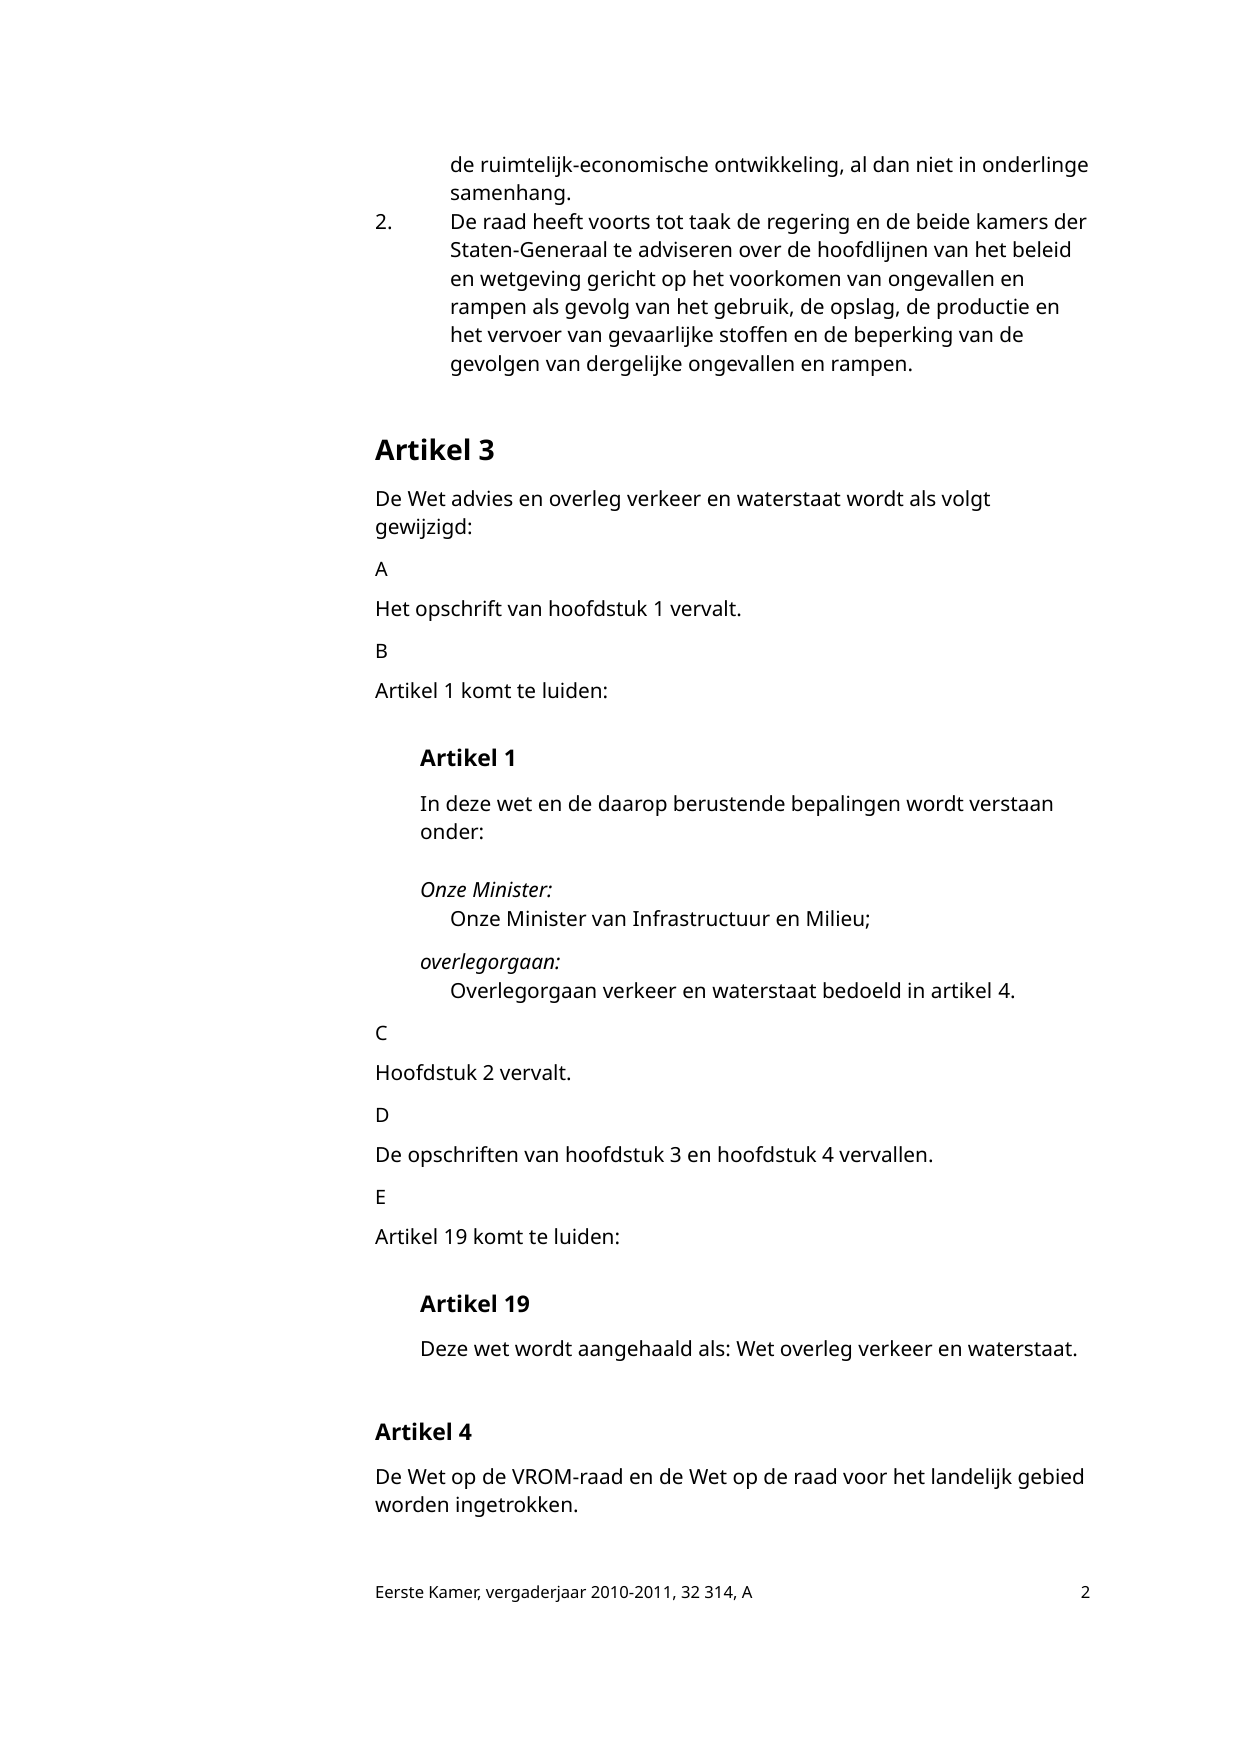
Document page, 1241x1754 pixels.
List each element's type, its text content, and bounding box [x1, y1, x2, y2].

subtitle Artikel 3 [375, 430, 1090, 469]
text C [375, 1019, 1090, 1046]
text De Wet advies en overleg verkeer en waterstaat wordt als volgt gewijzigd: [375, 484, 1090, 541]
text A [375, 556, 1090, 582]
list de ruimtelijk-economische ontwikkeling, al dan niet in onderlinge samenhang. [375, 150, 1090, 207]
text Deze wet wordt aangehaald als: Wet overleg verkeer en waterstaat. [420, 1334, 1090, 1363]
subtitle Artikel 19 [420, 1288, 1090, 1319]
text De Wet op de VROM-raad en de Wet op de raad voor het landelijk gebied worden ingetrokken. [375, 1462, 1090, 1519]
text Onze Minister van Infrastructuur en Milieu; [450, 904, 1090, 932]
subtitle Artikel 1 [420, 742, 1090, 774]
subtitle Artikel 4 [375, 1416, 1090, 1447]
text overlegorgaan: [420, 947, 1090, 976]
list De raad heeft voorts tot taak de regering en de beide kamers der Staten-Generaal te adviseren over de hoofdlijnen van het beleid en wetgeving gericht op het voorkomen van ongevallen en rampen als gevolg van het gebruik, de opslag, de productie en het vervoer van gevaarlijke stoffen en de beperking van de gevolgen van dergelijke ongevallen en rampen. [375, 207, 1090, 377]
text De opschriften van hoofdstuk 3 en hoofdstuk 4 vervallen. [375, 1140, 1090, 1169]
text Artikel 19 komt te luiden: [375, 1222, 1090, 1251]
text E [375, 1184, 1090, 1211]
text Onze Minister: [420, 876, 1090, 904]
text Hoofdstuk 2 vervalt. [375, 1058, 1090, 1086]
text Overlegorgaan verkeer en waterstaat bedoeld in artikel 4. [450, 976, 1090, 1004]
text Artikel 1 komt te luiden: [375, 676, 1090, 705]
text D [375, 1101, 1090, 1128]
text Het opschrift van hoofdstuk 1 vervalt. [375, 594, 1090, 623]
text In deze wet en de daarop berustende bepalingen wordt verstaan onder: [420, 789, 1090, 846]
text B [375, 638, 1090, 665]
